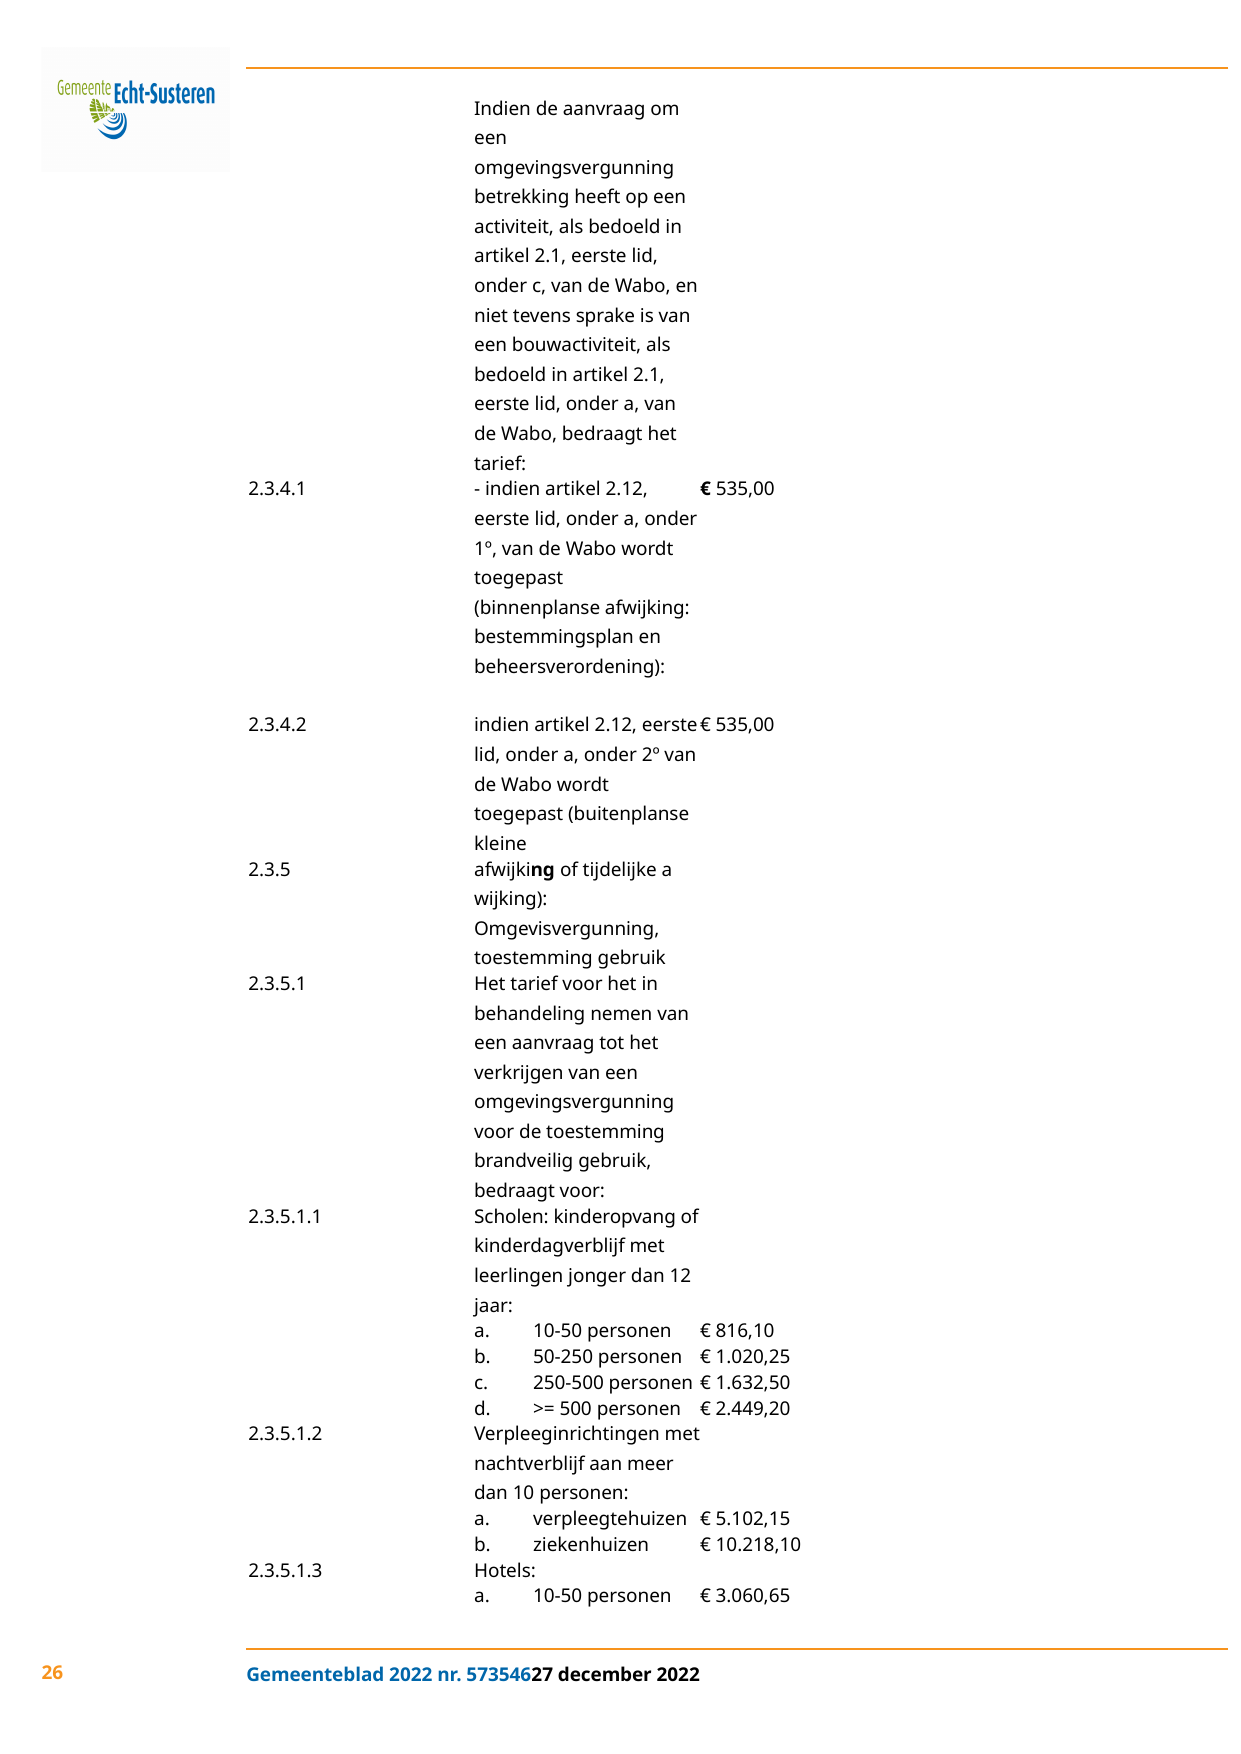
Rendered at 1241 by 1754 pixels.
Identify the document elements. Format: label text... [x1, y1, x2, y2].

table_cell [248, 1318, 474, 1343]
table_cell [926, 476, 1152, 679]
table_cell € 1.632,50 [700, 1369, 926, 1395]
table_header 2.3.4.2 [248, 712, 474, 856]
table_cell [700, 95, 926, 476]
picture [41, 47, 231, 172]
table_cell ziekenhuizen [474, 1531, 700, 1557]
table_cell [700, 1557, 926, 1582]
table_header [926, 712, 1152, 856]
table_cell € 535,00 [700, 476, 926, 679]
table_cell Hotels: [474, 1557, 700, 1582]
table_cell 2.3.5.1.3 [248, 1557, 474, 1582]
table_cell 10-50 personen [474, 1318, 700, 1343]
table_cell [248, 95, 474, 476]
table_cell [926, 1583, 1152, 1608]
table_header indien artikel 2.12, eerste lid, onder a, onder 2º van de Wabo wordt toegepast (buitenplanse kleine [474, 712, 700, 856]
table_cell [926, 1203, 1152, 1317]
table_cell [926, 1369, 1152, 1395]
table_cell € 2.449,20 [700, 1395, 926, 1420]
table_cell [926, 1395, 1152, 1420]
table_cell [926, 95, 1152, 476]
table_cell € 816,10 [700, 1318, 926, 1343]
table_cell [926, 1557, 1152, 1582]
table_cell € 3.060,65 [700, 1583, 926, 1608]
table_header € 535,00 [700, 712, 926, 856]
table_cell 2.3.5.1 [248, 970, 474, 1203]
table_cell [926, 856, 1152, 970]
table_cell - indien artikel 2.12, eerste lid, onder a, onder 1º, van de Wabo wordt toegepast (binnenplanse afwijking: bestemmingsplan en beheersverordening): [474, 476, 700, 679]
table_cell [248, 1343, 474, 1369]
table_cell [248, 1369, 474, 1395]
table_cell Verpleeginrichtingen met nachtverblijf aan meer dan 10 personen: [474, 1420, 700, 1505]
table_cell 2.3.5.1.1 [248, 1203, 474, 1317]
table_cell € 10.218,10 [700, 1531, 926, 1557]
table_cell 2.3.5 [248, 856, 474, 970]
table_cell afwijking of tijdelijke a wijking): Omgevisvergunning, toestemming gebruik [474, 856, 700, 970]
table_cell [248, 1531, 474, 1557]
table_cell [700, 856, 926, 970]
table_cell [248, 1505, 474, 1531]
table_cell € 5.102,15 [700, 1505, 926, 1531]
table_cell [926, 970, 1152, 1203]
table_cell [926, 1531, 1152, 1557]
table_cell [700, 1420, 926, 1505]
table_cell 50-250 personen [474, 1343, 700, 1369]
table_cell Het tarief voor het in behandeling nemen van een aanvraag tot het verkrijgen van een omgevingsvergunning voor de toestemming brandveilig gebruik, bedraagt voor: [474, 970, 700, 1203]
table_cell € 1.020,25 [700, 1343, 926, 1369]
table_cell Indien de aanvraag om een omgevingsvergunning betrekking heeft op een activiteit, als bedoeld in artikel 2.1, eerste lid, onder c, van de Wabo, en niet tevens sprake is van een bouwactiviteit, als bedoeld in artikel 2.1, eerste lid, onder a, van de Wabo, bedraagt het tarief: [474, 95, 700, 476]
table_cell 10-50 personen [474, 1583, 700, 1608]
table_cell >= 500 personen [474, 1395, 700, 1420]
table_cell Scholen: kinderopvang of kinderdagverblijf met leerlingen jonger dan 12 jaar: [474, 1203, 700, 1317]
table_cell [926, 1343, 1152, 1369]
table_cell [700, 1203, 926, 1317]
table_cell [248, 1395, 474, 1420]
table_cell 2.3.5.1.2 [248, 1420, 474, 1505]
table_cell [700, 970, 926, 1203]
table_cell [926, 1318, 1152, 1343]
table_cell 250-500 personen [474, 1369, 700, 1395]
table_cell [248, 1583, 474, 1608]
table_cell verpleegtehuizen [474, 1505, 700, 1531]
table_cell 2.3.4.1 [248, 476, 474, 679]
table_cell [926, 1420, 1152, 1505]
table_cell [926, 1505, 1152, 1531]
